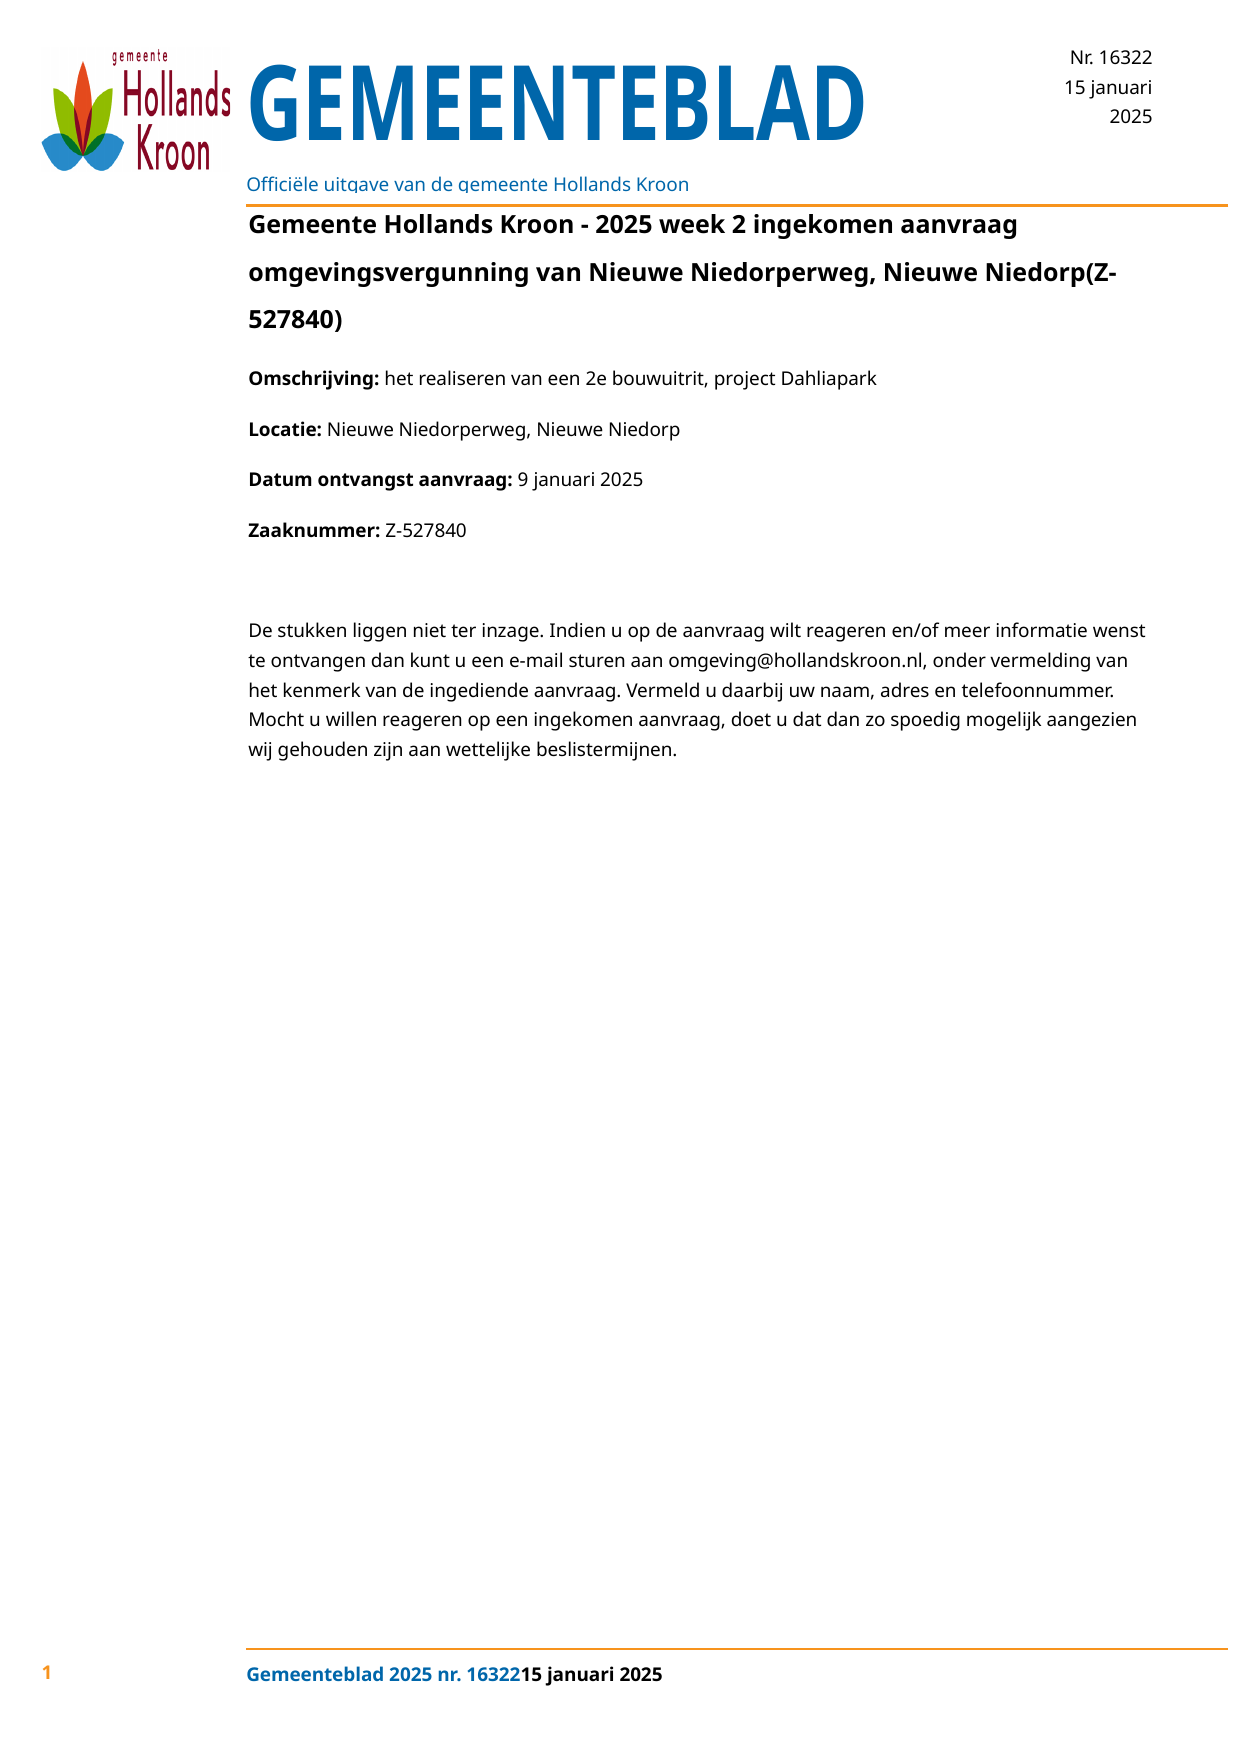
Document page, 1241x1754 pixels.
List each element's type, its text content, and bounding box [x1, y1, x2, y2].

picture [41, 47, 231, 172]
text Omschrijving: het realiseren van een 2e bouwuitrit, project Dahliapark [248, 366, 1152, 391]
text Datum ontvangst aanvraag: 9 januari 2025 [248, 466, 1152, 492]
text De stukken liggen niet ter inzage. Indien u op de aanvraag wilt reageren en/of meer informatie wenst te ontvangen dan kunt u een e-mail sturen aan omgeving@hollandskroon.nl, onder vermelding van het kenmerk van de ingediende aanvraag. Vermeld u daarbij uw naam, adres en telefoonnummer. Mocht u willen reageren op een ingekomen aanvraag, doet u dat dan zo spoedig mogelijk aangezien wij gehouden zijn aan wettelijke beslistermijnen. [248, 618, 1152, 762]
text Zaaknummer: Z-527840 [248, 517, 1152, 542]
text Locatie: Nieuwe Niedorperweg, Nieuwe Niedorp [248, 416, 1152, 442]
text Gemeente Hollands Kroon - 2025 week 2 ingekomen aanvraag omgevingsvergunning van Nieuwe Niedorperweg, Nieuwe Niedorp(Z-527840) [248, 207, 1152, 336]
